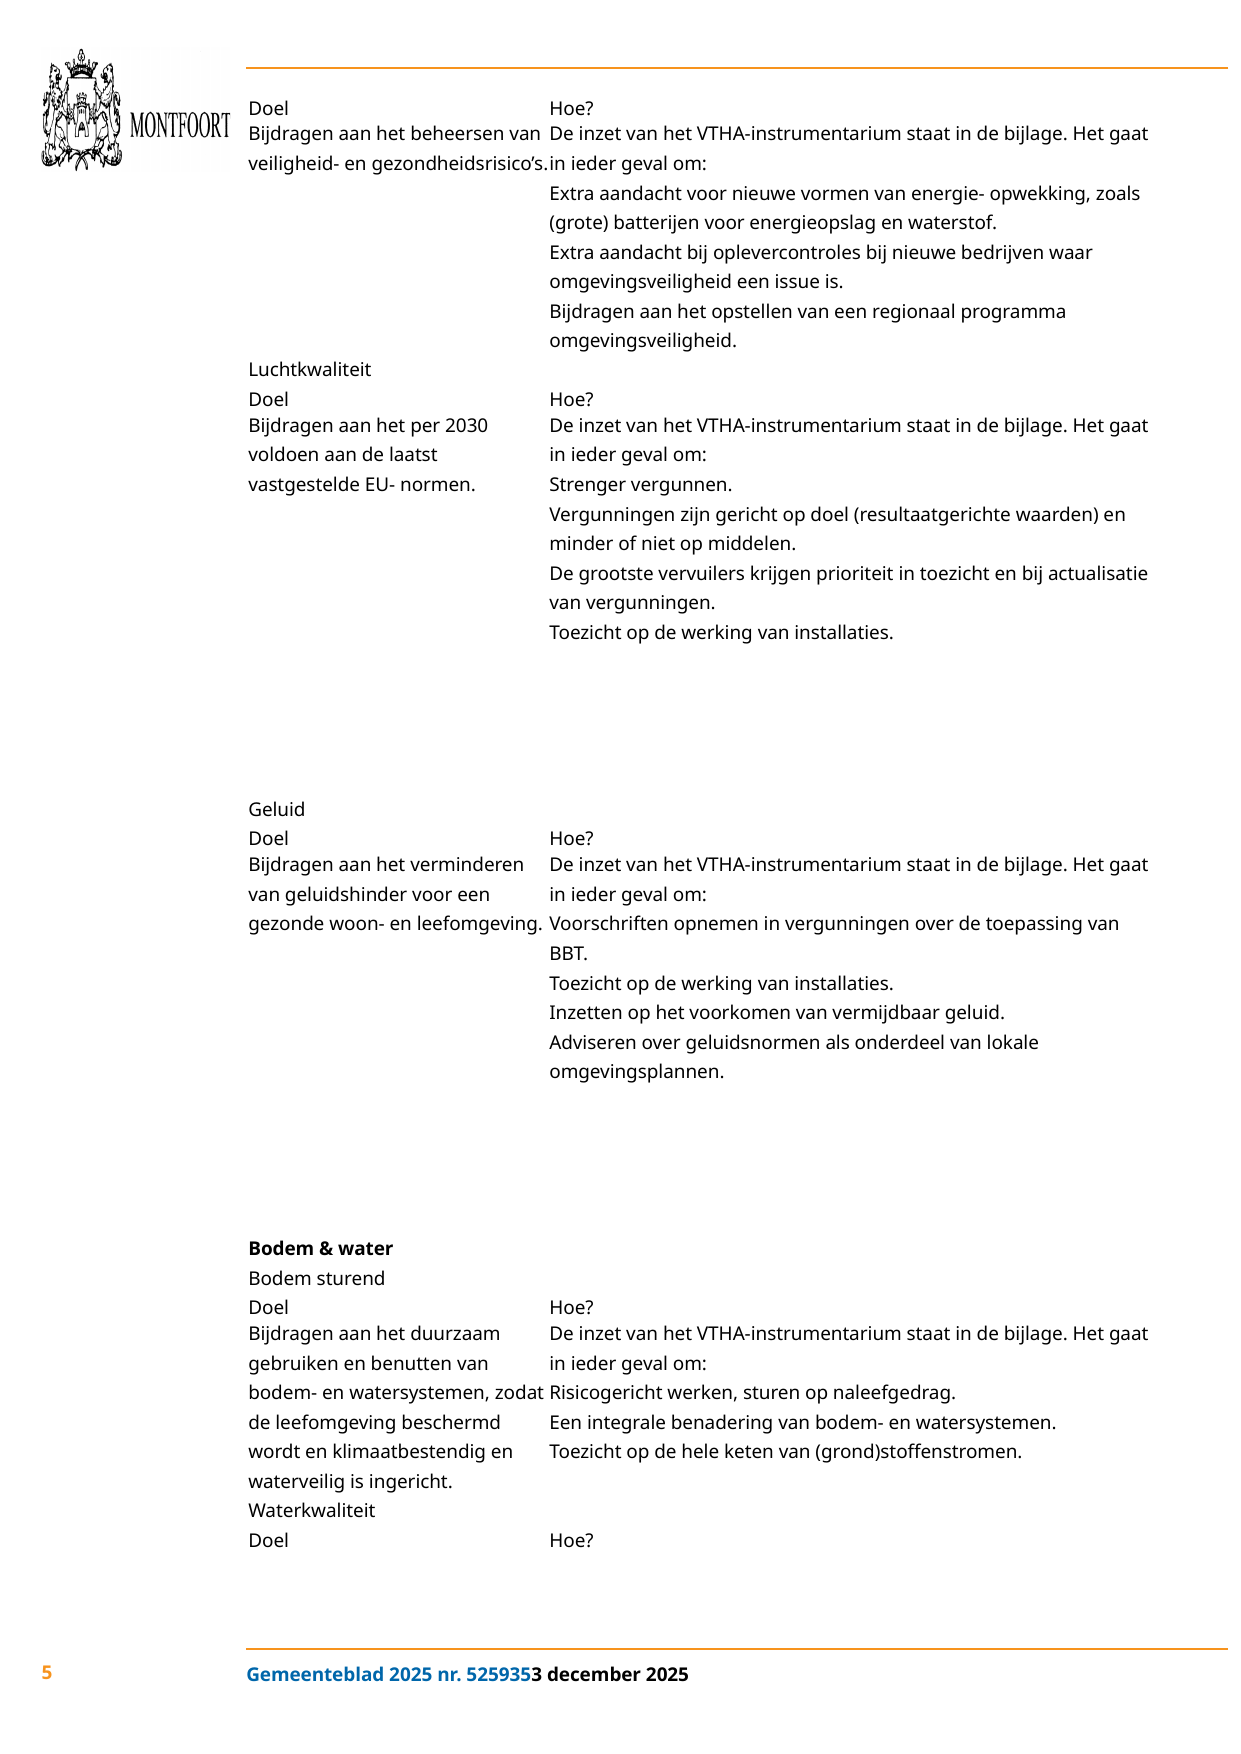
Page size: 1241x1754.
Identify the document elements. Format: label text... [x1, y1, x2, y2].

text Waterkwaliteit [248, 1497, 1152, 1523]
table_cell De inzet van het VTHA-instrumentarium staat in de bijlage. Het gaat in ieder geval om: Extra aandacht voor nieuwe vormen van energie- opwekking, zoals (grote) batterijen voor energieopslag en waterstof. Extra aandacht bij oplevercontroles bij nieuwe bedrijven waar omgevingsveiligheid een issue is. Bijdragen aan het opstellen van een regionaal programma omgevingsveiligheid. [549, 121, 1152, 353]
text Luchtkwaliteit [248, 357, 1152, 382]
table_header Hoe? [549, 826, 1152, 851]
table_cell De inzet van het VTHA-instrumentarium staat in de bijlage. Het gaat in ieder geval om: Voorschriften opnemen in vergunningen over de toepassing van BBT. Toezicht op de werking van installaties. Inzetten op het voorkomen van vermijdbaar geluid. Adviseren over geluidsnormen als onderdeel van lokale omgevingsplannen. [549, 851, 1152, 1084]
table_header Doel [248, 826, 549, 851]
table_header Doel [248, 95, 549, 121]
table_header Hoe? [549, 1295, 1152, 1320]
table_header Hoe? [549, 95, 1152, 121]
table_cell De inzet van het VTHA-instrumentarium staat in de bijlage. Het gaat in ieder geval om: Strenger vergunnen. Vergunningen zijn gericht op doel (resultaatgerichte waarden) en minder of niet op middelen. De grootste vervuilers krijgen prioriteit in toezicht en bij actualisatie van vergunningen. Toezicht op de werking van installaties. [549, 412, 1152, 793]
table_cell Bijdragen aan het per 2030 voldoen aan de laatst vastgestelde EU- normen. [248, 412, 549, 793]
table_header Doel [248, 1295, 549, 1320]
table_header Hoe? [549, 386, 1152, 412]
text Geluid [248, 796, 1152, 822]
table_header Doel [248, 386, 549, 412]
table_header Doel [248, 1527, 549, 1553]
text Bodem & water [248, 1235, 1152, 1261]
table_cell Bijdragen aan het duurzaam gebruiken en benutten van bodem- en watersystemen, zodat de leefomgeving beschermd wordt en klimaatbestendig en waterveilig is ingericht. [248, 1320, 549, 1494]
table_header Hoe? [549, 1527, 1152, 1553]
table_cell Bijdragen aan het verminderen van geluidshinder voor een gezonde woon- en leefomgeving. [248, 851, 549, 1084]
text Bodem sturend [248, 1265, 1152, 1291]
picture [41, 47, 231, 172]
table_cell De inzet van het VTHA-instrumentarium staat in de bijlage. Het gaat in ieder geval om: Risicogericht werken, sturen op naleefgedrag. Een integrale benadering van bodem- en watersystemen. Toezicht op de hele keten van (grond)stoffenstromen. [549, 1320, 1152, 1494]
table_cell Bijdragen aan het beheersen van veiligheid- en gezondheidsrisico’s. [248, 121, 549, 353]
